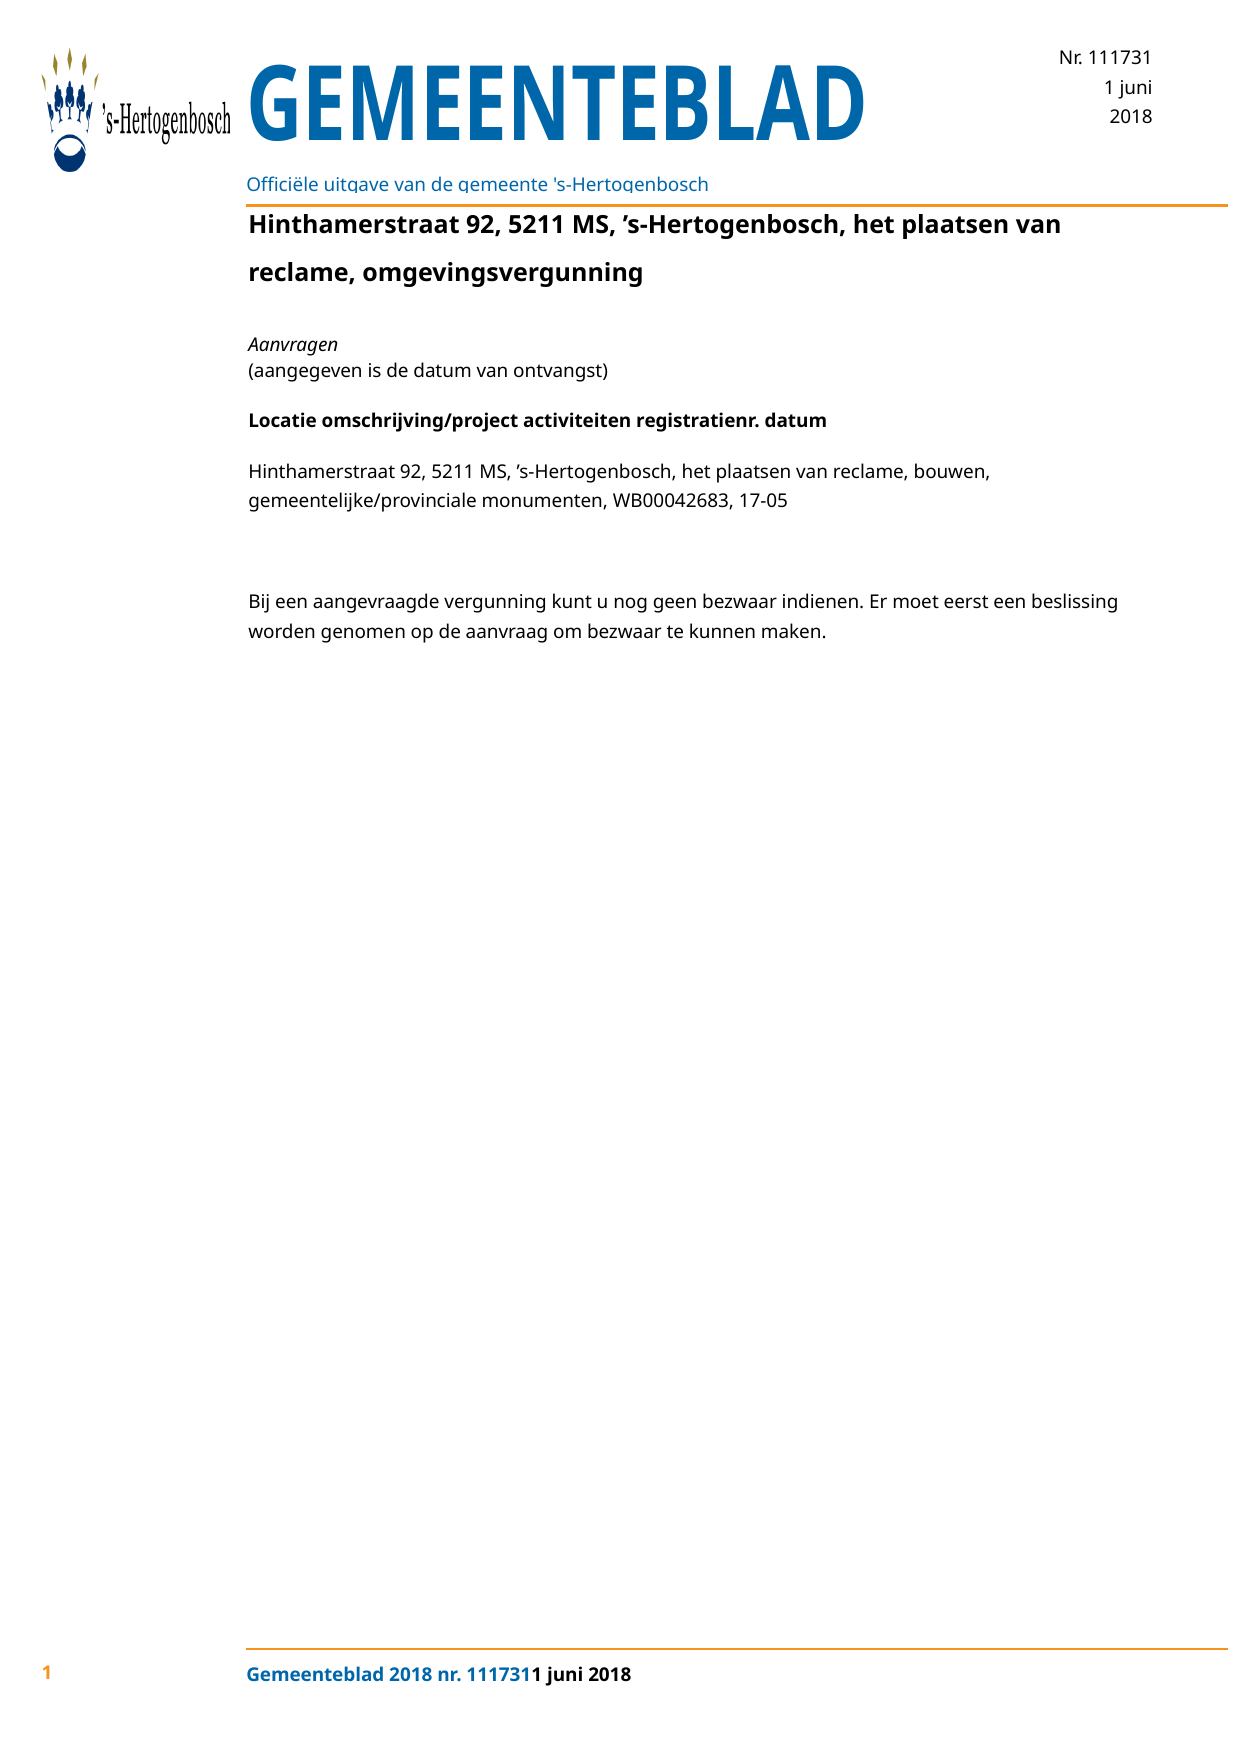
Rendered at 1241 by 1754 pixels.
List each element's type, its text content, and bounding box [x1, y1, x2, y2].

text (aangegeven is de datum van ontvangst) [248, 357, 1152, 383]
picture [41, 47, 231, 172]
text Bij een aangevraagde vergunning kunt u nog geen bezwaar indienen. Er moet eerst een beslissing worden genomen op de aanvraag om bezwaar te kunnen maken. [248, 588, 1152, 644]
text Aanvragen [248, 331, 1152, 357]
text Hinthamerstraat 92, 5211 MS, ’s-Hertogenbosch, het plaatsen van reclame, omgevingsvergunning [248, 207, 1152, 288]
text Locatie omschrijving/project activiteiten registratienr. datum [248, 408, 1152, 433]
text Hinthamerstraat 92, 5211 MS, ’s-Hertogenbosch, het plaatsen van reclame, bouwen, gemeentelijke/provinciale monumenten, WB00042683, 17-05 [248, 458, 1152, 513]
